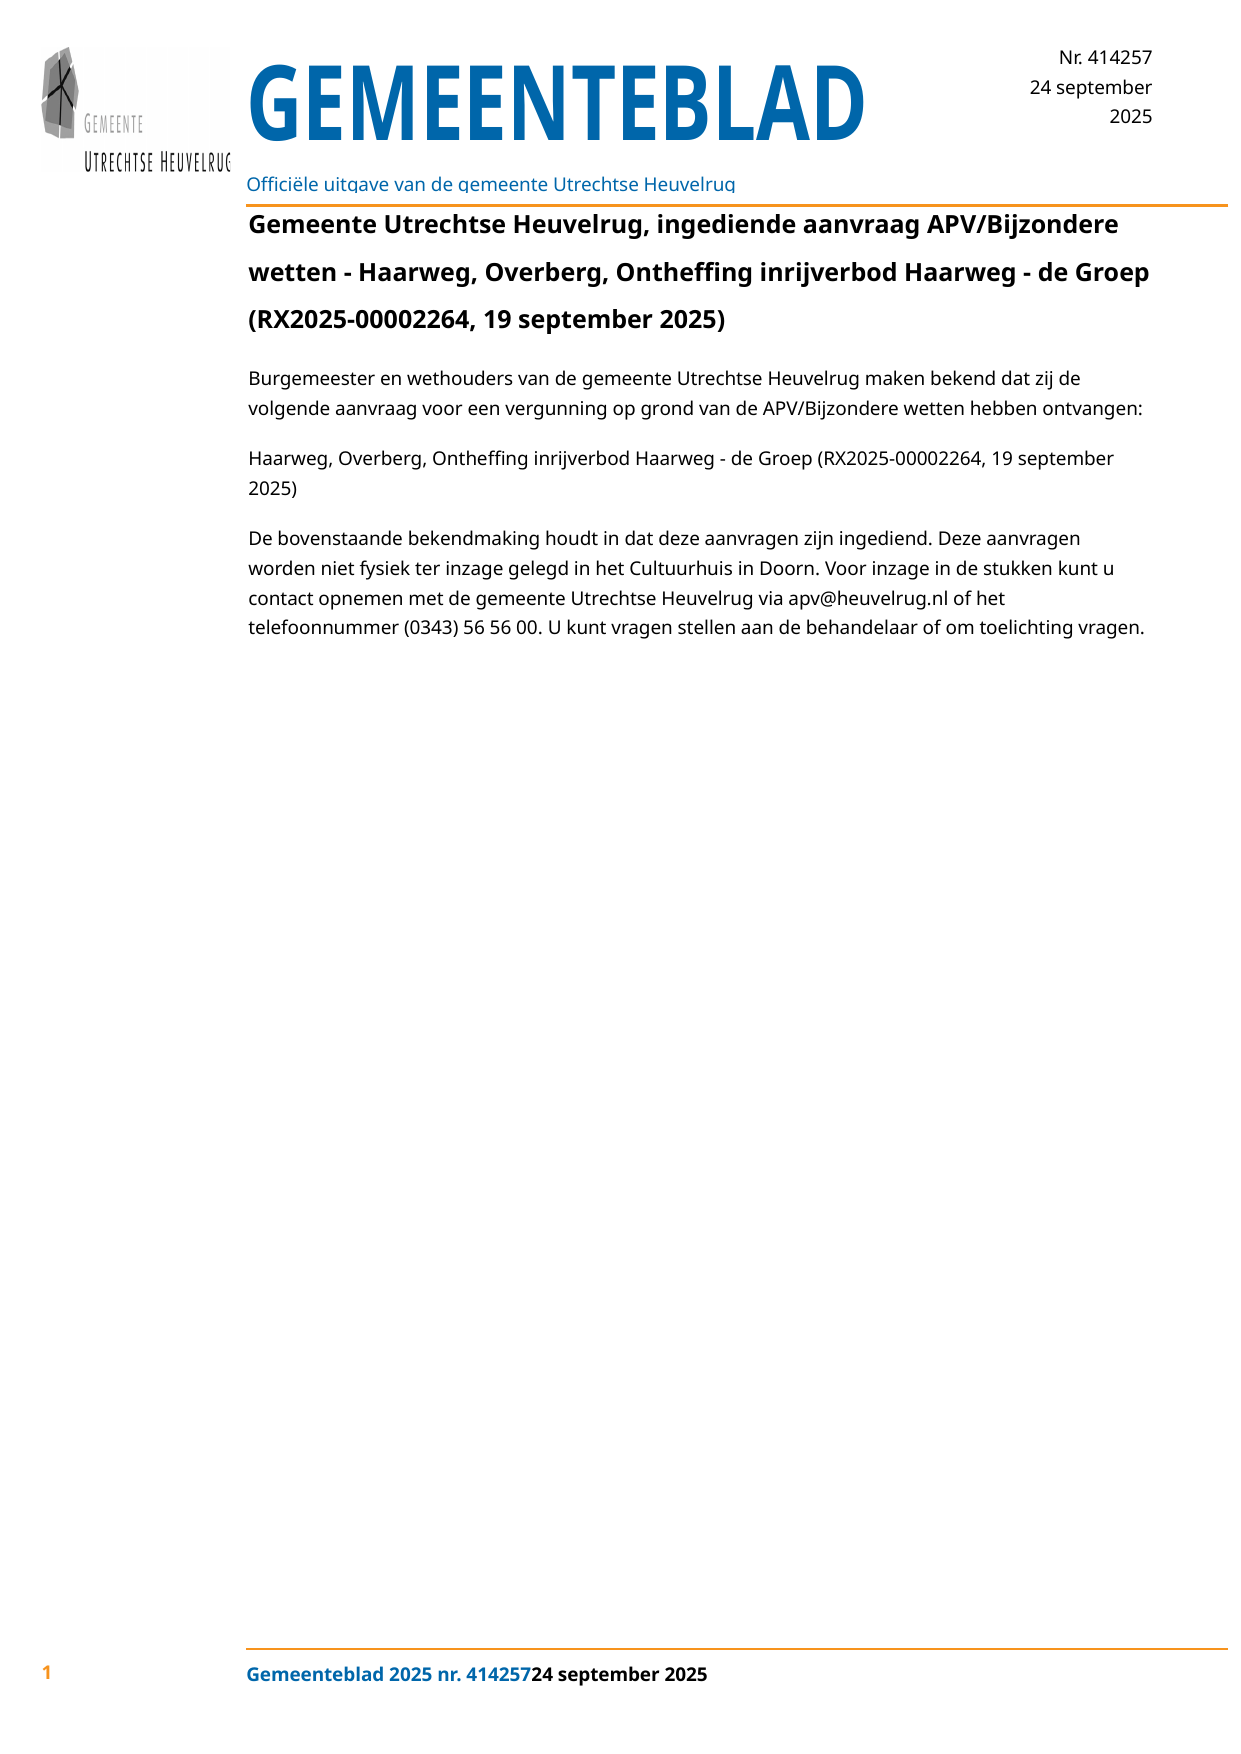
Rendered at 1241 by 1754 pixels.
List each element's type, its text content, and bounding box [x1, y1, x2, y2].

picture [41, 47, 231, 172]
text De bovenstaande bekendmaking houdt in dat deze aanvragen zijn ingediend. Deze aanvragen worden niet fysiek ter inzage gelegd in het Cultuurhuis in Doorn. Voor inzage in de stukken kunt u contact opnemen met de gemeente Utrechtse Heuvelrug via apv@heuvelrug.nl of het telefoonnummer (0343) 56 56 00. U kunt vragen stellen aan de behandelaar of om toelichting vragen. [248, 526, 1152, 640]
text Burgemeester en wethouders van de gemeente Utrechtse Heuvelrug maken bekend dat zij de volgende aanvraag voor een vergunning op grond van de APV/Bijzondere wetten hebben ontvangen: [248, 366, 1152, 421]
text Haarweg, Overberg, Ontheffing inrijverbod Haarweg - de Groep (RX2025-00002264, 19 september 2025) [248, 446, 1152, 501]
text Gemeente Utrechtse Heuvelrug, ingediende aanvraag APV/Bijzondere wetten - Haarweg, Overberg, Ontheffing inrijverbod Haarweg - de Groep (RX2025-00002264, 19 september 2025) [248, 207, 1152, 336]
